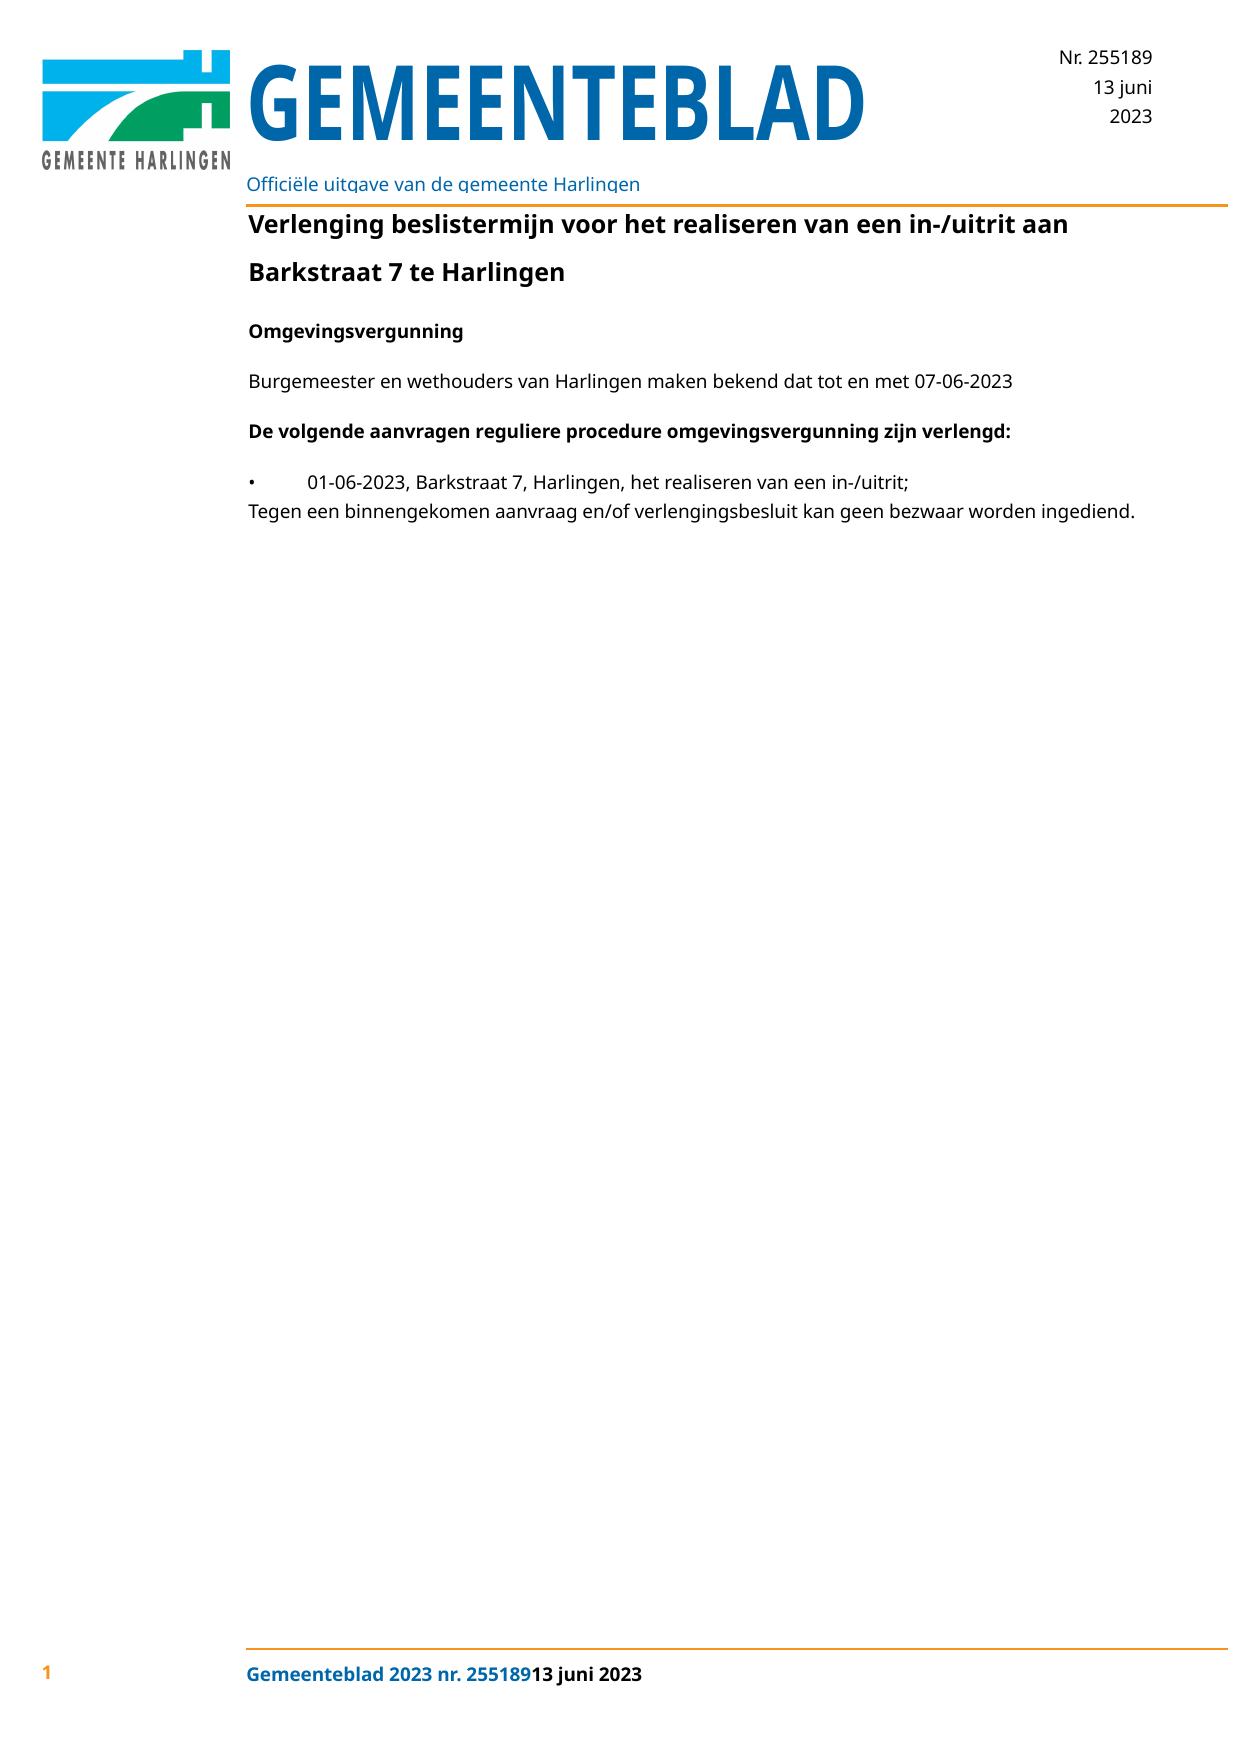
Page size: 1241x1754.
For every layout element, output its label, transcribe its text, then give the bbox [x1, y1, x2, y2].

text Burgemeester en wethouders van Harlingen maken bekend dat tot en met 07-06-2023 [248, 368, 1152, 394]
list 01-06-2023, Barkstraat 7, Harlingen, het realiseren van een in-/uitrit; [248, 469, 1152, 495]
text De volgende aanvragen reguliere procedure omgevingsvergunning zijn verlengd: [248, 419, 1152, 444]
picture [41, 47, 231, 172]
text Omgevingsvergunning [248, 318, 1152, 344]
text Tegen een binnengekomen aanvraag en/of verlengingsbesluit kan geen bezwaar worden ingediend. [248, 499, 1152, 524]
text Verlenging beslistermijn voor het realiseren van een in-/uitrit aan Barkstraat 7 te Harlingen [248, 207, 1152, 288]
